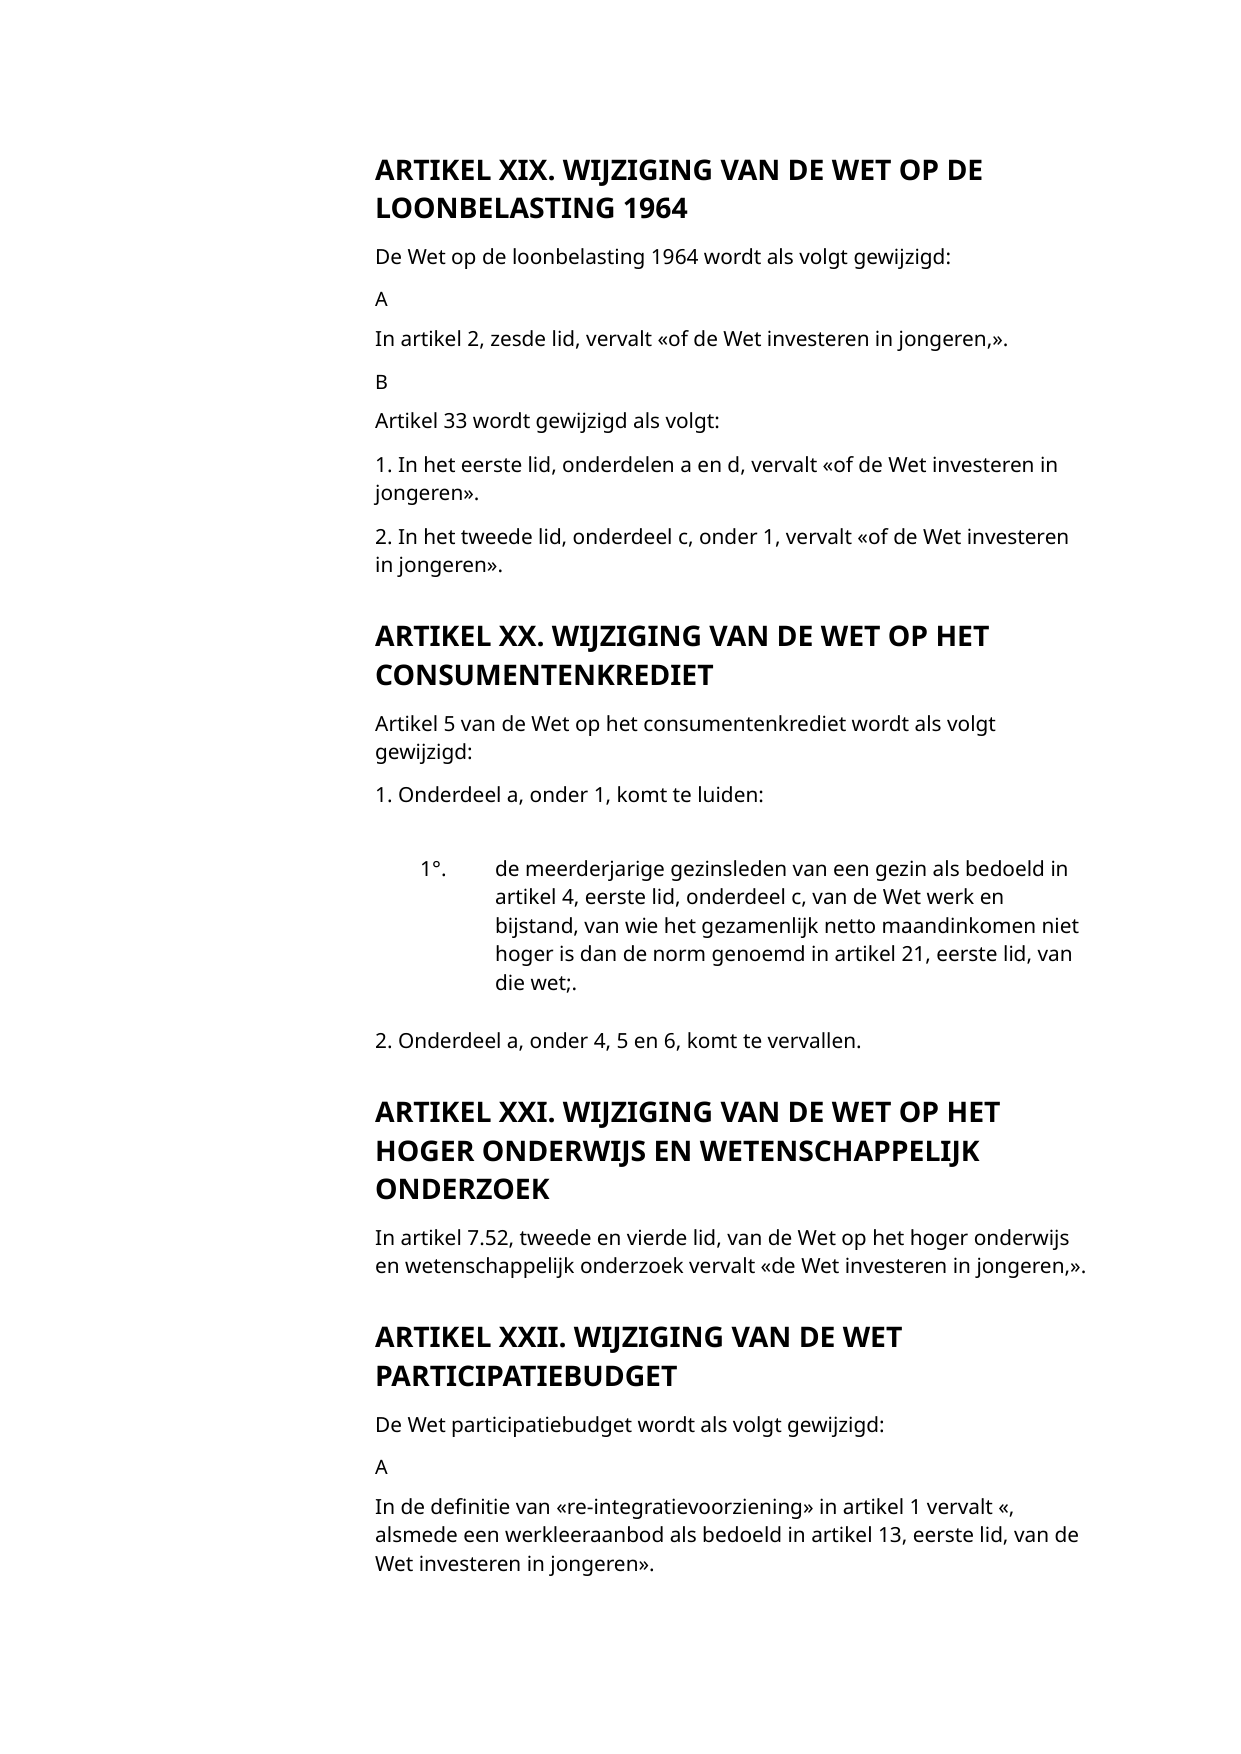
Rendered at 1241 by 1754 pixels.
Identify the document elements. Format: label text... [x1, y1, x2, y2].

text A [375, 286, 1090, 313]
subtitle ARTIKEL XXII. WIJZIGING VAN DE WET PARTICIPATIEBUDGET [375, 1317, 1090, 1395]
text De Wet op de loonbelasting 1964 wordt als volgt gewijzigd: [375, 242, 1090, 271]
subtitle ARTIKEL XXI. WIJZIGING VAN DE WET OP HET HOGER ONDERWIJS EN WETENSCHAPPELIJK ONDERZOEK [375, 1092, 1090, 1208]
text Artikel 33 wordt gewijzigd als volgt: [375, 407, 1090, 435]
text In artikel 2, zesde lid, vervalt «of de Wet investeren in jongeren,». [375, 324, 1090, 353]
text 2. Onderdeel a, onder 4, 5 en 6, komt te vervallen. [375, 1026, 1090, 1054]
text 1. In het eerste lid, onderdelen a en d, vervalt «of de Wet investeren in jongeren». [375, 450, 1090, 507]
text Artikel 5 van de Wet op het consumentenkrediet wordt als volgt gewijzigd: [375, 709, 1090, 766]
text In artikel 7.52, tweede en vierde lid, van de Wet op het hoger onderwijs en wetenschappelijk onderzoek vervalt «de Wet investeren in jongeren,». [375, 1223, 1090, 1280]
text B [375, 368, 1090, 395]
text De Wet participatiebudget wordt als volgt gewijzigd: [375, 1410, 1090, 1438]
subtitle ARTIKEL XX. WIJZIGING VAN DE WET OP HET CONSUMENTENKREDIET [375, 616, 1090, 694]
list de meerderjarige gezinsleden van een gezin als bedoeld in artikel 4, eerste lid, onderdeel c, van de Wet werk en bijstand, van wie het gezamenlijk netto maandinkomen niet hoger is dan de norm genoemd in artikel 21, eerste lid, van die wet;. [420, 854, 1090, 996]
text 2. In het tweede lid, onderdeel c, onder 1, vervalt «of de Wet investeren in jongeren». [375, 522, 1090, 579]
text A [375, 1453, 1090, 1480]
text 1. Onderdeel a, onder 1, komt te luiden: [375, 781, 1090, 809]
subtitle ARTIKEL XIX. WIJZIGING VAN DE WET OP DE LOONBELASTING 1964 [375, 150, 1090, 227]
text In de definitie van «re-integratievoorziening» in artikel 1 vervalt «, alsmede een werkleeraanbod als bedoeld in artikel 13, eerste lid, van de Wet investeren in jongeren». [375, 1492, 1090, 1577]
